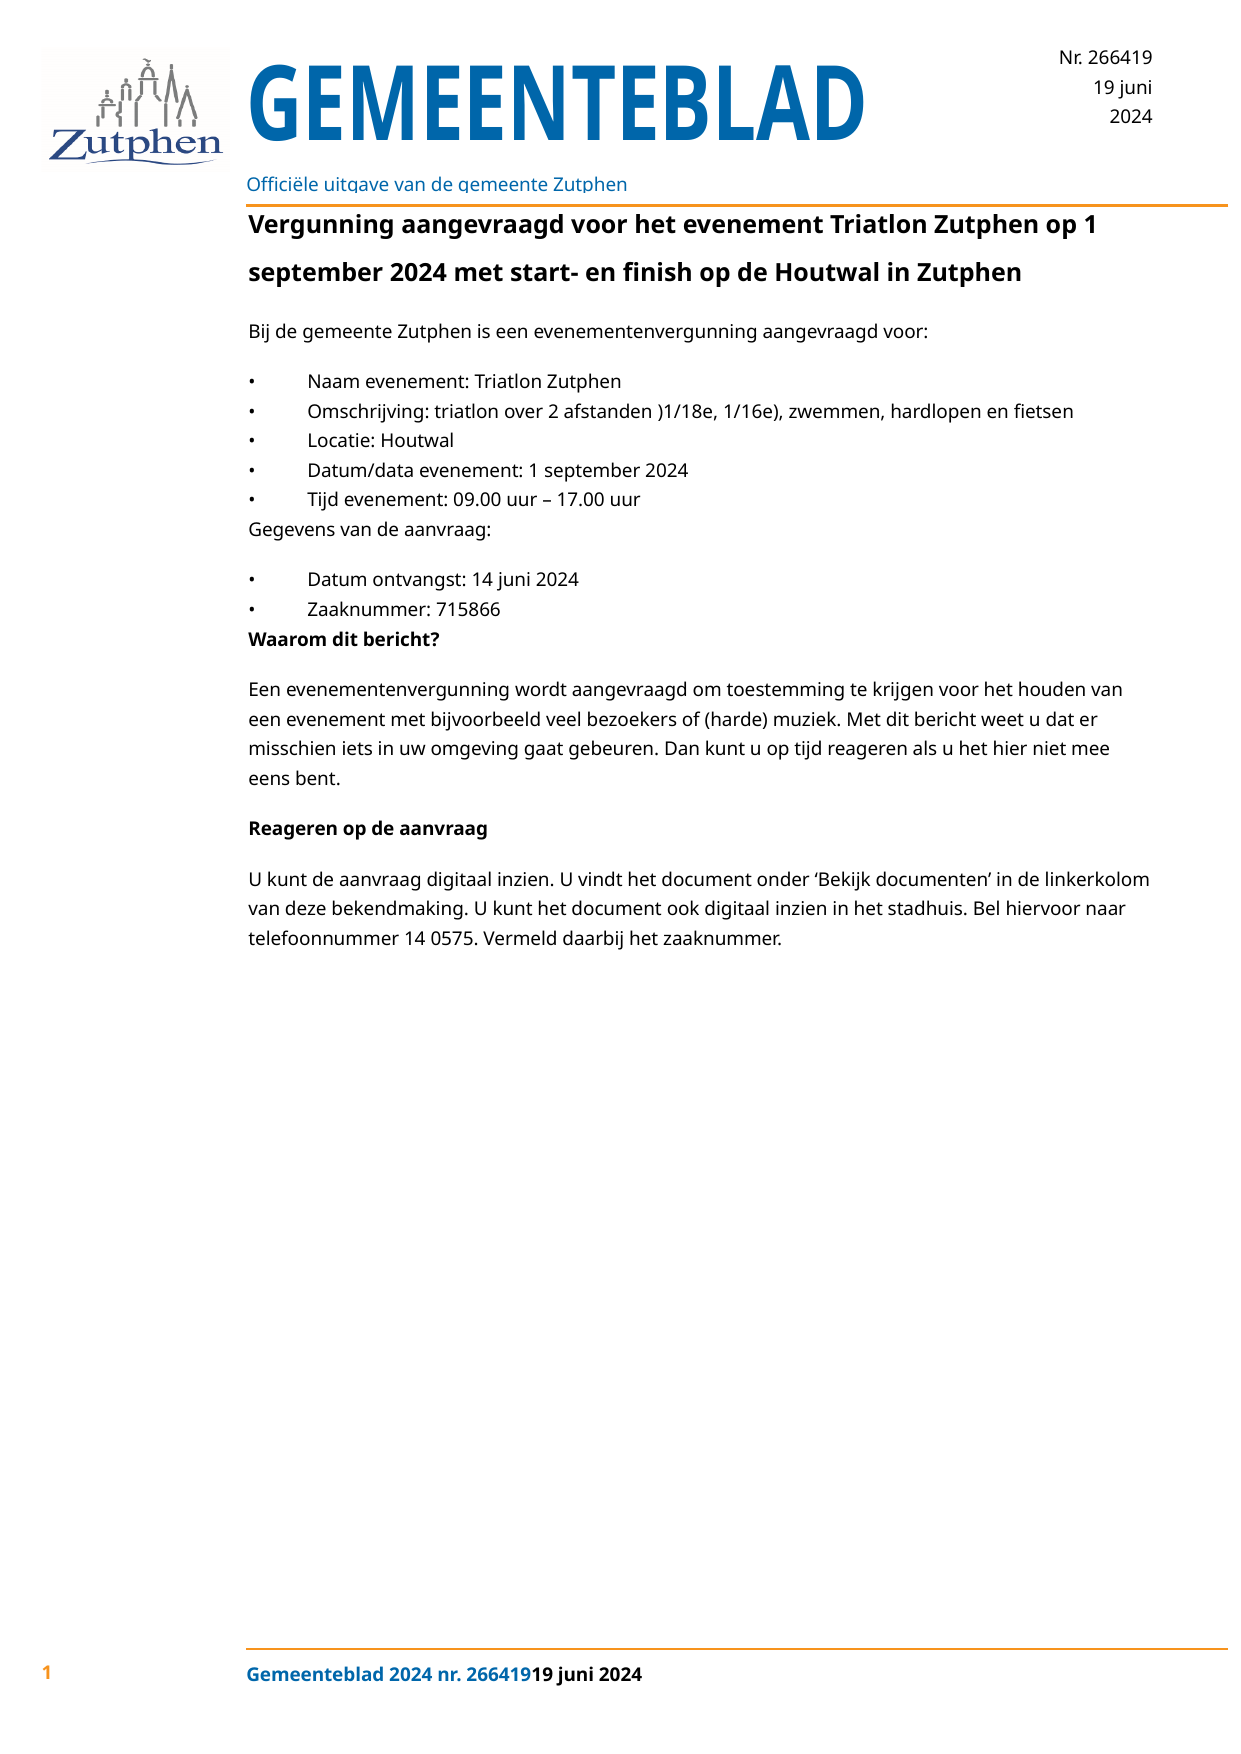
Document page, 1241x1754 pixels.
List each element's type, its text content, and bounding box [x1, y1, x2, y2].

picture [41, 47, 231, 172]
list Tijd evenement: 09.00 uur – 17.00 uur [248, 487, 1152, 512]
list Locatie: Houtwal [248, 427, 1152, 453]
text Een evenementenvergunning wordt aangevraagd om toestemming te krijgen voor het houden van een evenement met bijvoorbeeld veel bezoekers of (harde) muziek. Met dit bericht weet u dat er misschien iets in uw omgeving gaat gebeuren. Dan kunt u op tijd reageren als u het hier niet mee eens bent. [248, 676, 1152, 791]
list Omschrijving: triatlon over 2 afstanden )1/18e, 1/16e), zwemmen, hardlopen en fietsen [248, 398, 1152, 424]
list Datum/data evenement: 1 september 2024 [248, 457, 1152, 483]
text Gegevens van de aanvraag: [248, 516, 1152, 542]
text U kunt de aanvraag digitaal inzien. U vindt het document onder ‘Bekijk documenten’ in de linkerkolom van deze bekendmaking. U kunt het document ook digitaal inzien in het stadhuis. Bel hiervoor naar telefoonnummer 14 0575. Vermeld daarbij het zaaknummer. [248, 866, 1152, 951]
text Reageren op de aanvraag [248, 815, 1152, 841]
list Zaaknummer: 715866 [248, 596, 1152, 622]
text Waarom dit bericht? [248, 626, 1152, 652]
text Vergunning aangevraagd voor het evenement Triatlon Zutphen op 1 september 2024 met start- en finish op de Houtwal in Zutphen [248, 207, 1152, 288]
text Bij de gemeente Zutphen is een evenementenvergunning aangevraagd voor: [248, 318, 1152, 344]
list Naam evenement: Triatlon Zutphen [248, 368, 1152, 394]
list Datum ontvangst: 14 juni 2024 [248, 567, 1152, 592]
